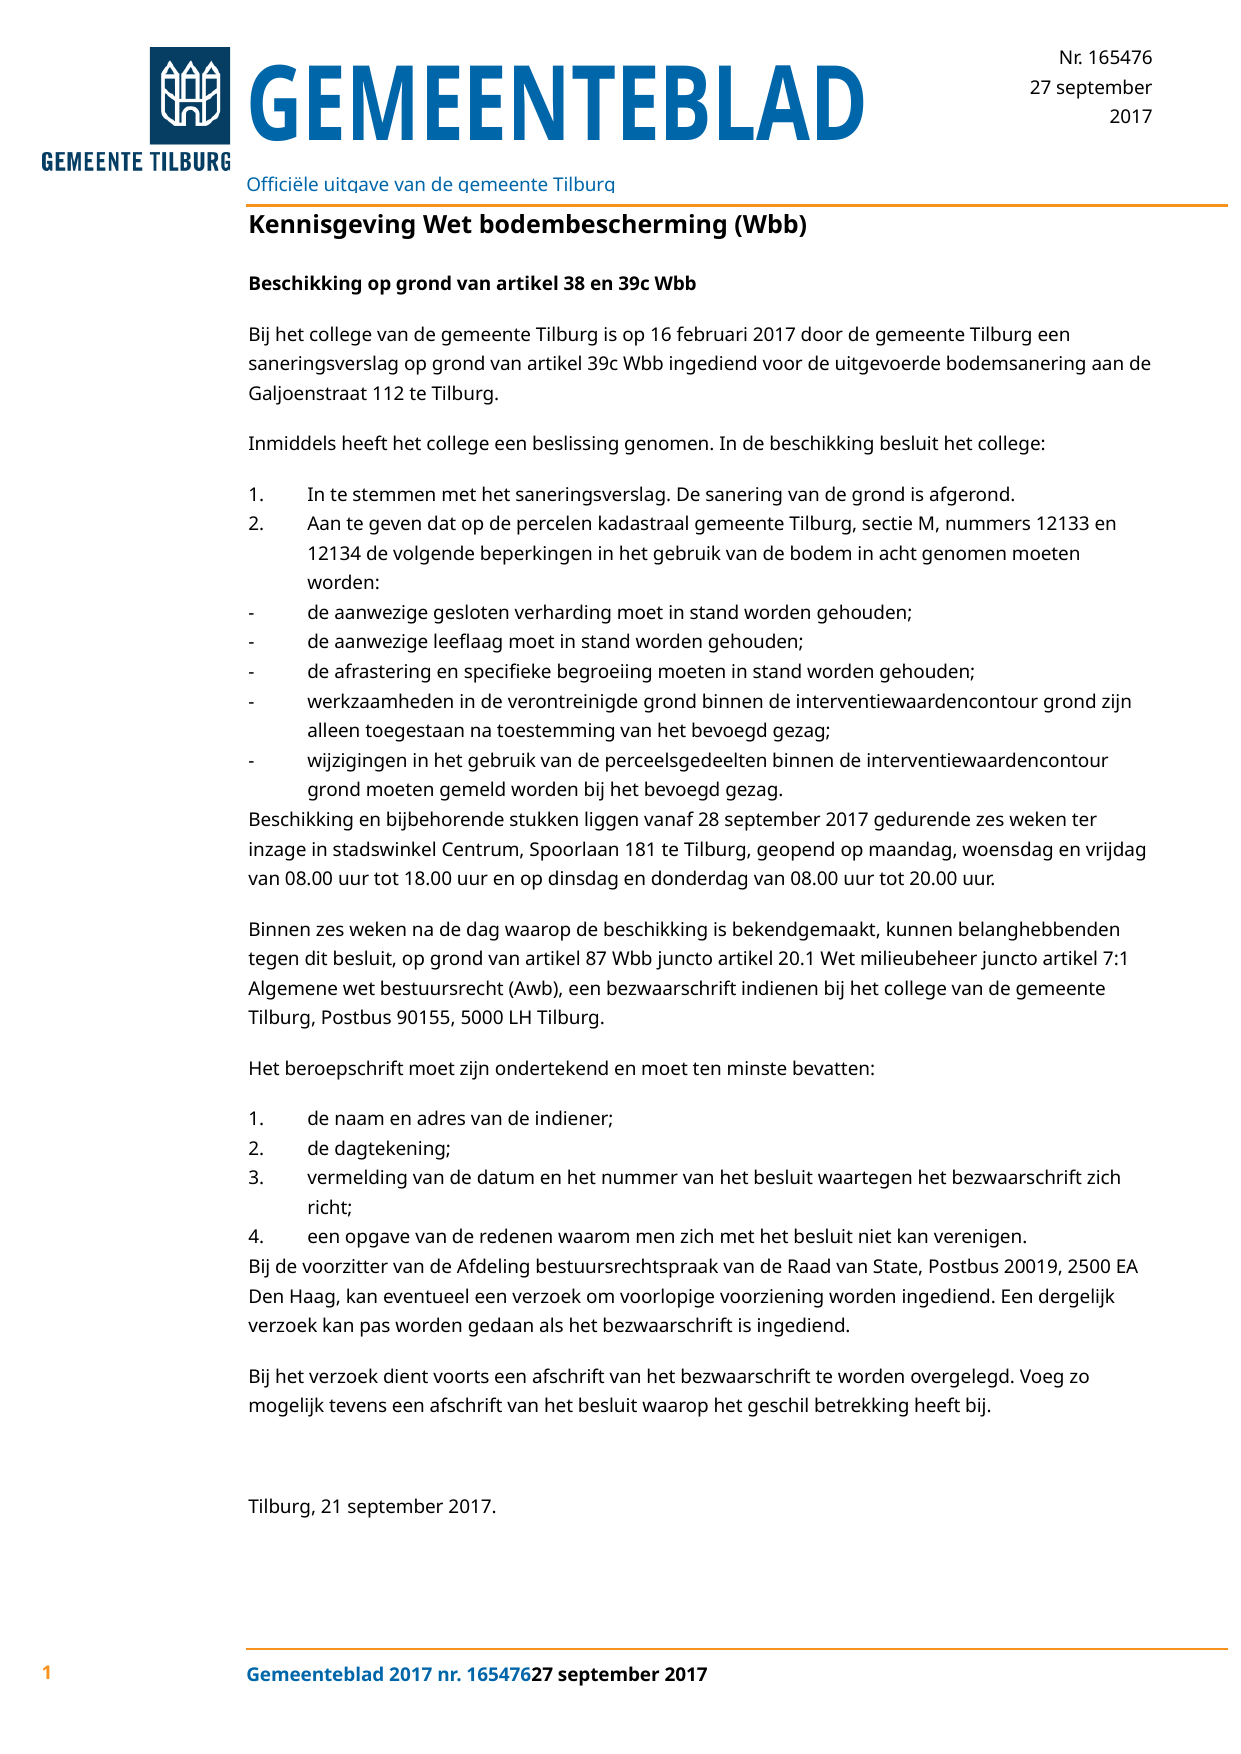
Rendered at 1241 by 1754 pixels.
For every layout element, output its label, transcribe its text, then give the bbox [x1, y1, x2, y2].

list werkzaamheden in de verontreinigde grond binnen de interventiewaardencontour grond zijn alleen toegestaan na toestemming van het bevoegd gezag; [248, 688, 1152, 743]
list een opgave van de redenen waarom men zich met het besluit niet kan verenigen. [248, 1224, 1152, 1249]
text Kennisgeving Wet bodembescherming (Wbb) [248, 207, 1152, 241]
list de aanwezige gesloten verharding moet in stand worden gehouden; [248, 599, 1152, 625]
list de dagtekening; [248, 1135, 1152, 1161]
list In te stemmen met het saneringsverslag. De sanering van de grond is afgerond. [248, 481, 1152, 506]
list de naam en adres van de indiener; [248, 1105, 1152, 1131]
text Inmiddels heeft het college een beslissing genomen. In de beschikking besluit het college: [248, 430, 1152, 456]
text Binnen zes weken na de dag waarop de beschikking is bekendgemaakt, kunnen belanghebbenden tegen dit besluit, op grond van artikel 87 Wbb juncto artikel 20.1 Wet milieubeheer juncto artikel 7:1 Algemene wet bestuursrecht (Awb), een bezwaarschrift indienen bij het college van de gemeente Tilburg, Postbus 90155, 5000 LH Tilburg. [248, 916, 1152, 1030]
text Het beroepschrift moet zijn ondertekend en moet ten minste bevatten: [248, 1055, 1152, 1081]
text Bij het college van de gemeente Tilburg is op 16 februari 2017 door de gemeente Tilburg een saneringsverslag op grond van artikel 39c Wbb ingediend voor de uitgevoerde bodemsanering aan de Galjoenstraat 112 te Tilburg. [248, 321, 1152, 406]
text Bij de voorzitter van de Afdeling bestuursrechtspraak van de Raad van State, Postbus 20019, 2500 EA Den Haag, kan eventueel een verzoek om voorlopige voorziening worden ingediend. Een dergelijk verzoek kan pas worden gedaan als het bezwaarschrift is ingediend. [248, 1253, 1152, 1338]
text Beschikking op grond van artikel 38 en 39c Wbb [248, 270, 1152, 296]
text Bij het verzoek dient voorts een afschrift van het bezwaarschrift te worden overgelegd. Voeg zo mogelijk tevens een afschrift van het besluit waarop het geschil betrekking heeft bij. [248, 1363, 1152, 1418]
text Beschikking en bijbehorende stukken liggen vanaf 28 september 2017 gedurende zes weken ter inzage in stadswinkel Centrum, Spoorlaan 181 te Tilburg, geopend op maandag, woensdag en vrijdag van 08.00 uur tot 18.00 uur en op dinsdag en donderdag van 08.00 uur tot 20.00 uur. [248, 806, 1152, 891]
text Tilburg, 21 september 2017. [248, 1493, 1152, 1519]
list vermelding van de datum en het nummer van het besluit waartegen het bezwaarschrift zich richt; [248, 1164, 1152, 1220]
list de aanwezige leeflaag moet in stand worden gehouden; [248, 629, 1152, 654]
list wijzigingen in het gebruik van de perceelsgedeelten binnen de interventiewaardencontour grond moeten gemeld worden bij het bevoegd gezag. [248, 747, 1152, 802]
picture [41, 47, 231, 172]
list de afrastering en specifieke begroeiing moeten in stand worden gehouden; [248, 658, 1152, 684]
list Aan te geven dat op de percelen kadastraal gemeente Tilburg, sectie M, nummers 12133 en 12134 de volgende beperkingen in het gebruik van de bodem in acht genomen moeten worden: [248, 510, 1152, 595]
